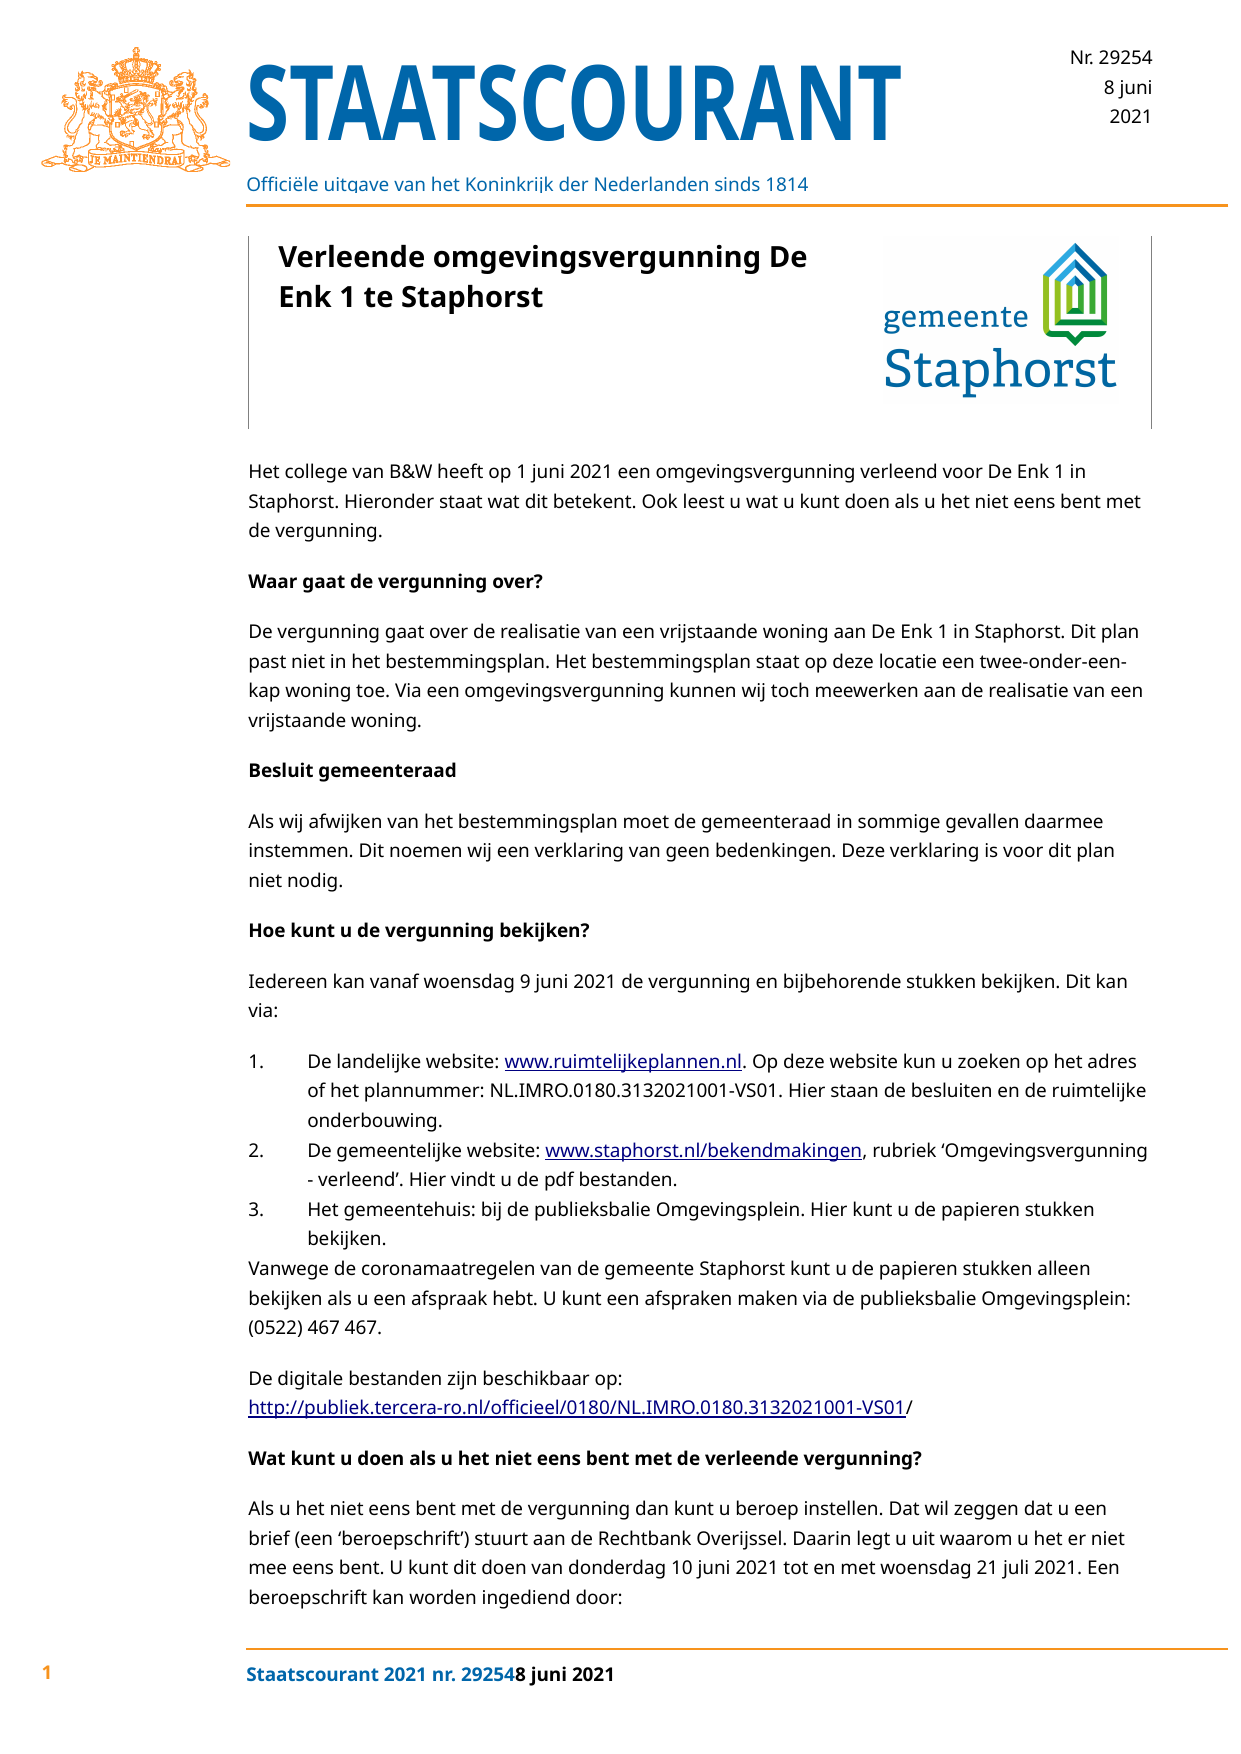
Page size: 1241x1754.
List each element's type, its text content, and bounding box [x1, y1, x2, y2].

text Hoe kunt u de vergunning bekijken? [248, 918, 1152, 943]
list De gemeentelijke website: www.staphorst.nl/bekendmakingen, rubriek ‘Omgevingsvergunning - verleend’. Hier vindt u de pdf bestanden. [248, 1137, 1152, 1192]
text Iedereen kan vanaf woensdag 9 juni 2021 de vergunning en bijbehorende stukken bekijken. Dit kan via: [248, 968, 1152, 1023]
table_header [850, 236, 1151, 429]
text Het college van B&W heeft op 1 juni 2021 een omgevingsvergunning verleend voor De Enk 1 in Staphorst. Hieronder staat wat dit betekent. Ook leest u wat u kunt doen als u het niet eens bent met de vergunning. [248, 458, 1152, 543]
table_header Verleende omgevingsvergunning De Enk 1 te Staphorst [249, 236, 850, 429]
text Vanwege de coronamaatregelen van de gemeente Staphorst kunt u de papieren stukken alleen bekijken als u een afspraak hebt. U kunt een afspraken maken via de publieksbalie Omgevingsplein: (0522) 467 467. [248, 1255, 1152, 1340]
text Wat kunt u doen als u het niet eens bent met de verleende vergunning? [248, 1445, 1152, 1471]
text Waar gaat de vergunning over? [248, 568, 1152, 594]
picture [41, 47, 231, 172]
text Als wij afwijken van het bestemmingsplan moet de gemeenteraad in sommige gevallen daarmee instemmen. Dit noemen wij een verklaring van geen bedenkingen. Deze verklaring is voor dit plan niet nodig. [248, 808, 1152, 893]
text De vergunning gaat over de realisatie van een vrijstaande woning aan De Enk 1 in Staphorst. Dit plan past niet in het bestemmingsplan. Het bestemmingsplan staat op deze locatie een twee-onder-een-kap woning toe. Via een omgevingsvergunning kunnen wij toch meewerken aan de realisatie van een vrijstaande woning. [248, 618, 1152, 733]
text De digitale bestanden zijn beschikbaar op: http://publiek.tercera-ro.nl/officieel/0180/NL.IMRO.0180.3132021001-VS01/ [248, 1365, 1152, 1420]
text Als u het niet eens bent met de vergunning dan kunt u beroep instellen. Dat wil zeggen dat u een brief (een ‘beroepschrift’) stuurt aan de Rechtbank Overijssel. Daarin legt u uit waarom u het er niet mee eens bent. U kunt dit doen van donderdag 10 juni 2021 tot en met woensdag 21 juli 2021. Een beroepschrift kan worden ingediend door: [248, 1495, 1152, 1610]
list Het gemeentehuis: bij de publieksbalie Omgevingsplein. Hier kunt u de papieren stukken bekijken. [248, 1196, 1152, 1251]
picture [882, 236, 1119, 404]
text Besluit gemeenteraad [248, 758, 1152, 783]
list De landelijke website: www.ruimtelijkeplannen.nl. Op deze website kun u zoeken op het adres of het plannummer: NL.IMRO.0180.3132021001-VS01. Hier staan de besluiten en de ruimtelijke onderbouwing. [248, 1048, 1152, 1133]
